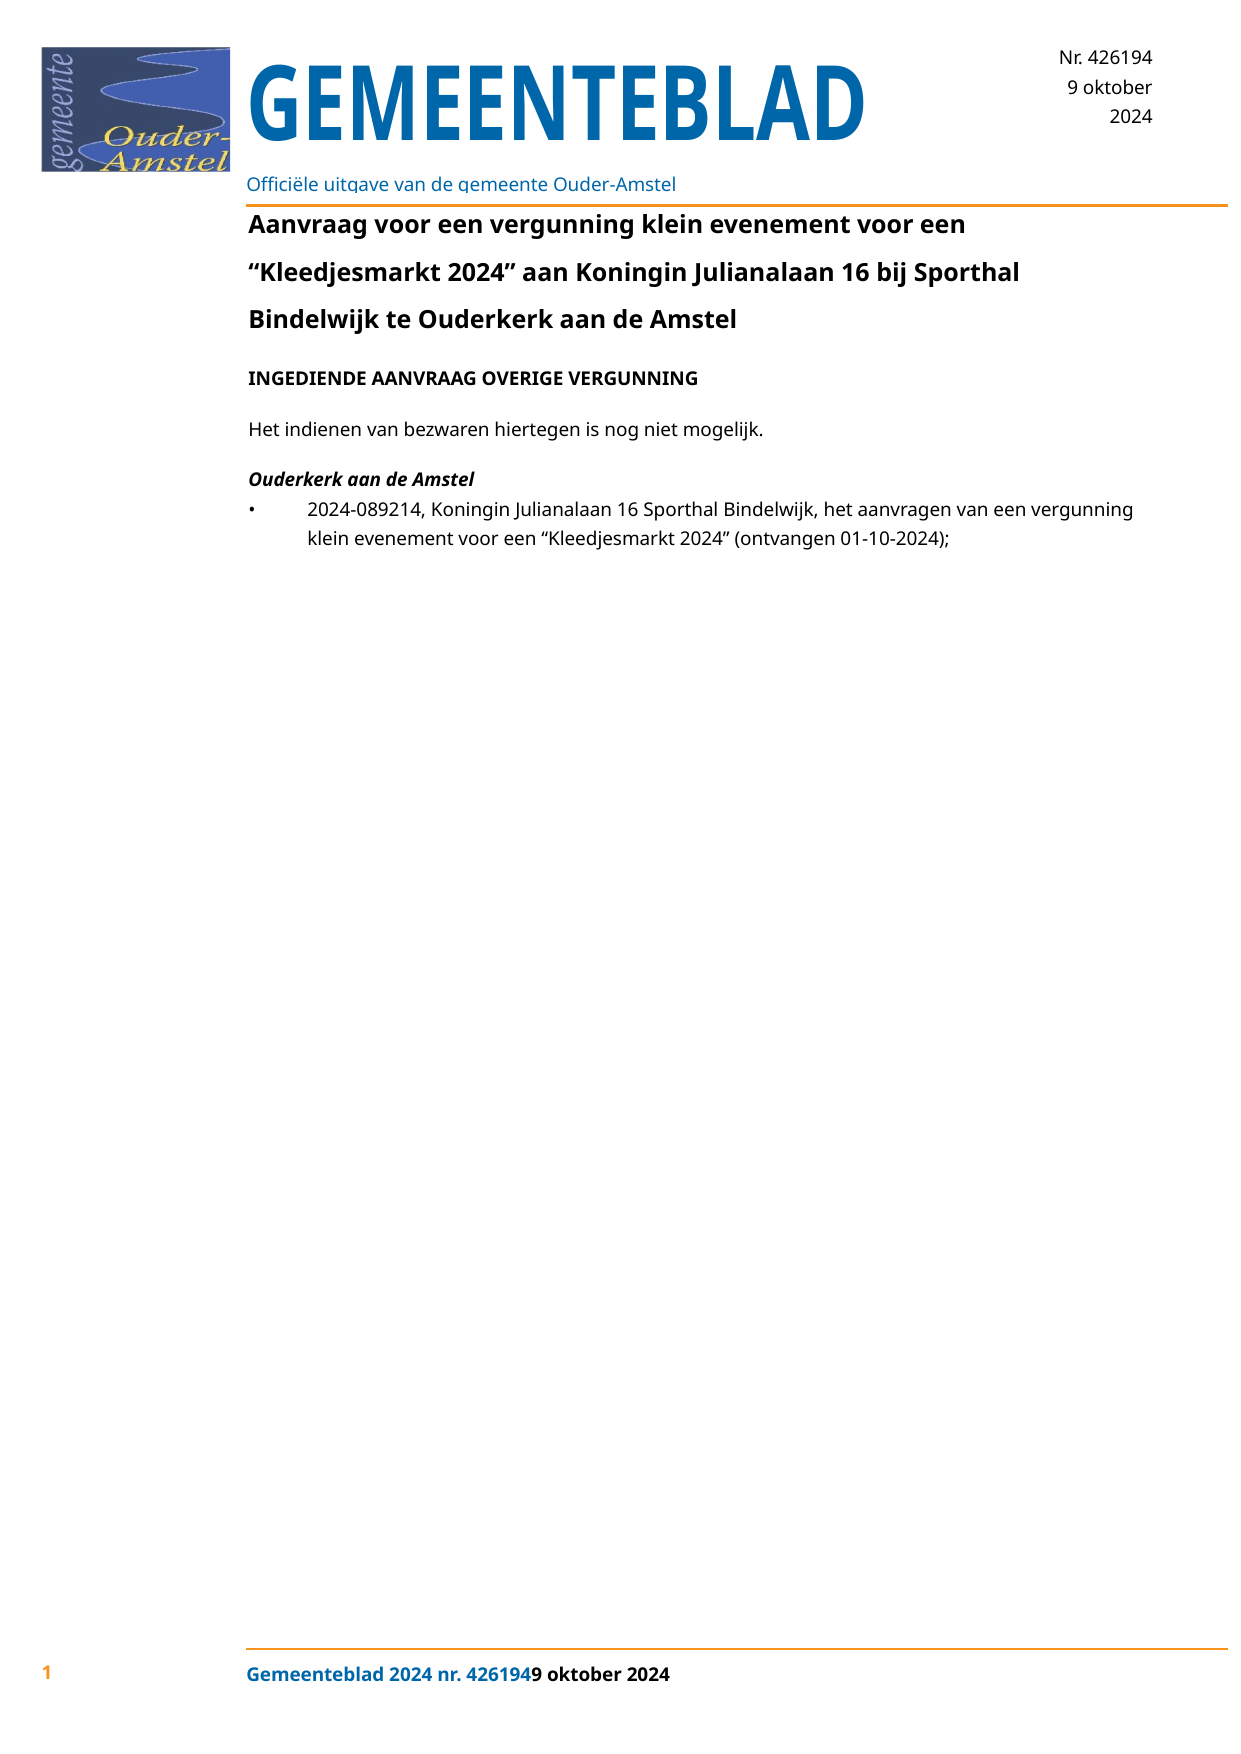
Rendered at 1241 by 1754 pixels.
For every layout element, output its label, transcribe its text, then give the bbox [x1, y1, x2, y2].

text Aanvraag voor een vergunning klein evenement voor een “Kleedjesmarkt 2024” aan Koningin Julianalaan 16 bij Sporthal Bindelwijk te Ouderkerk aan de Amstel [248, 207, 1152, 336]
list 2024-089214, Koningin Julianalaan 16 Sporthal Bindelwijk, het aanvragen van een vergunning klein evenement voor een “Kleedjesmarkt 2024” (ontvangen 01-10-2024); [248, 496, 1152, 551]
text INGEDIENDE AANVRAAG OVERIGE VERGUNNING [248, 366, 1152, 391]
picture [41, 47, 231, 172]
text Ouderkerk aan de Amstel [248, 466, 1152, 492]
text Het indienen van bezwaren hiertegen is nog niet mogelijk. [248, 416, 1152, 442]
